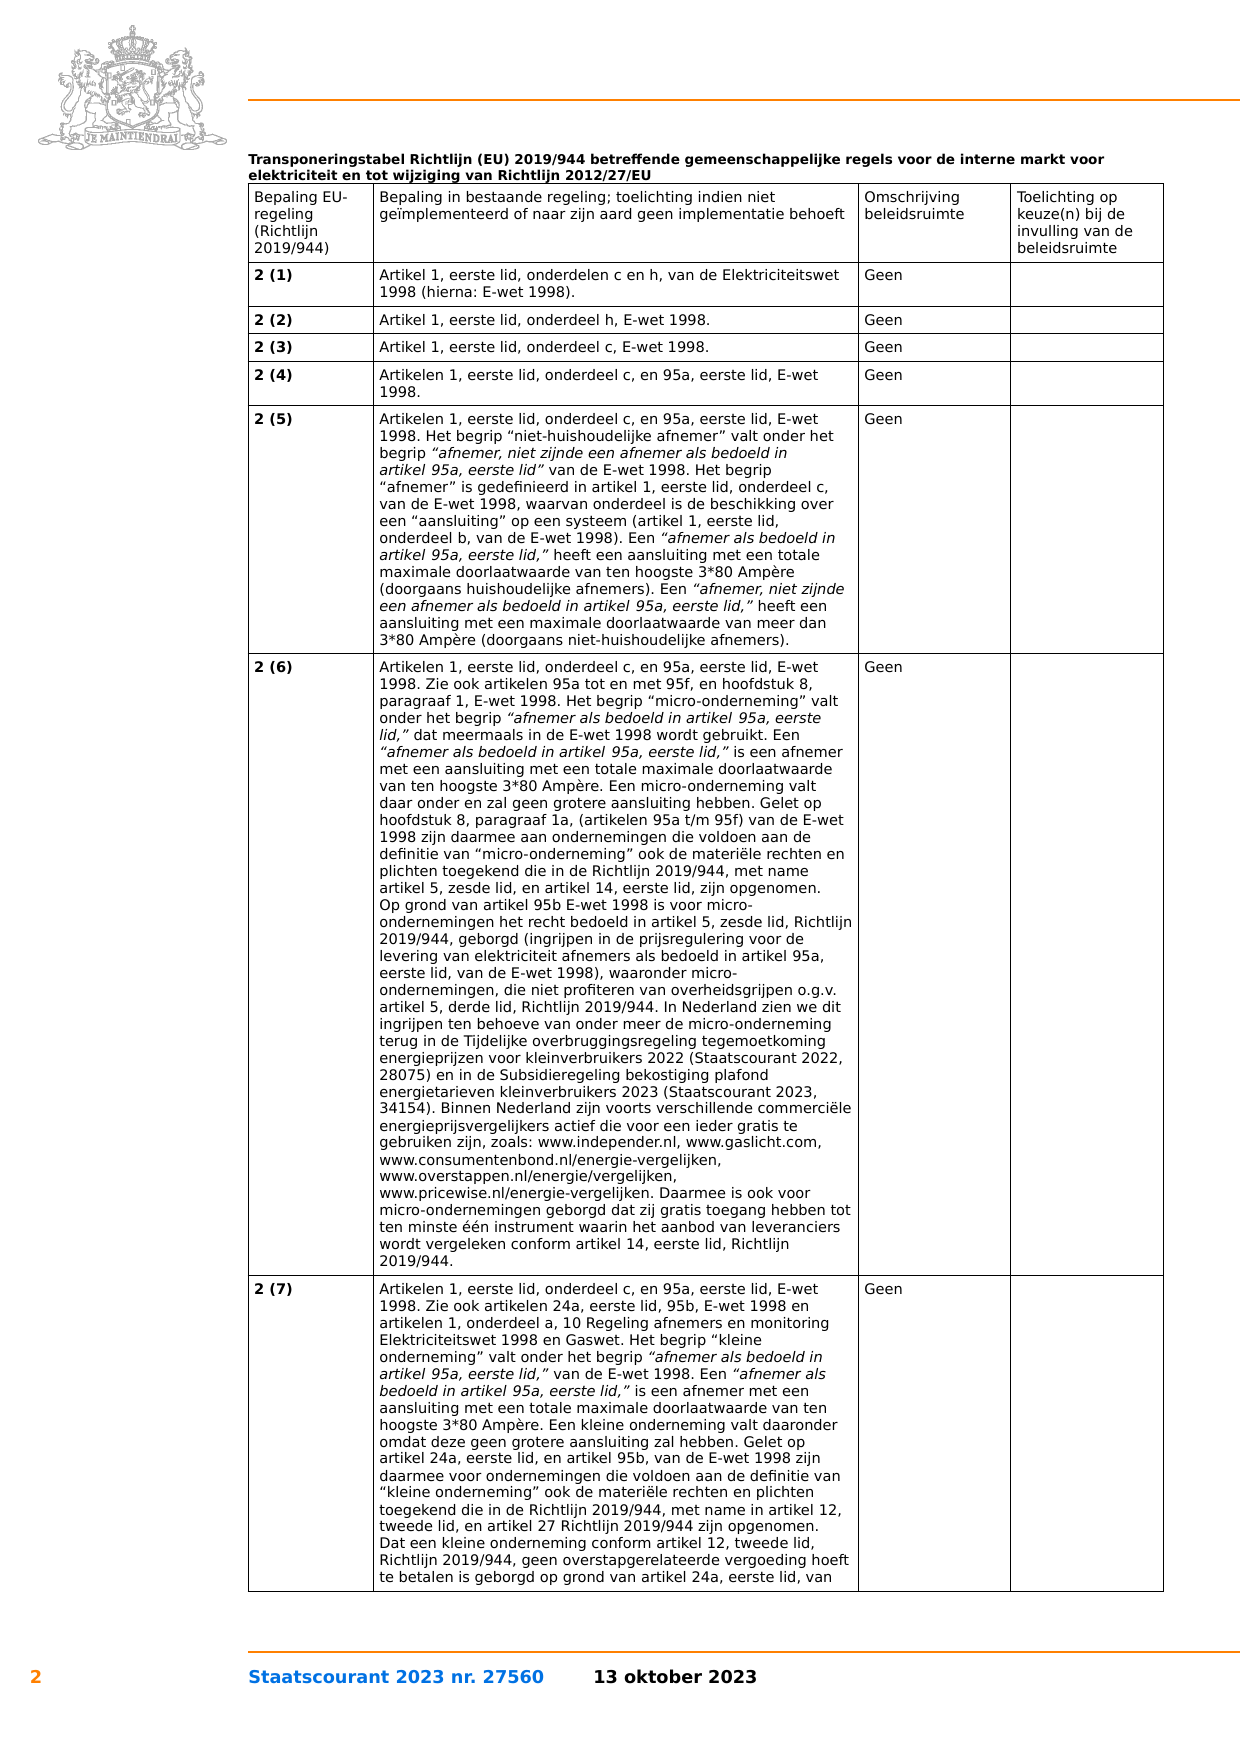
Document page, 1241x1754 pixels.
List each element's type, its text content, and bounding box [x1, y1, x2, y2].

table_cell Artikel 1, eerste lid, onderdeel h, E-wet 1998. [374, 307, 858, 333]
table_cell [1011, 334, 1163, 361]
table_cell Geen [859, 307, 1010, 333]
table_cell Geen [859, 406, 1010, 653]
table_cell 2 (4) [249, 362, 373, 405]
table_cell [1011, 406, 1163, 653]
table_cell Toelichting op keuze(n) bij de invulling van de beleidsruimte [1011, 184, 1163, 262]
table_cell Bepaling in bestaande regeling; toelichting indien niet geïmplementeerd of naar zijn aard geen implementatie behoeft [374, 184, 858, 262]
table_cell Geen [859, 1276, 1010, 1591]
table_cell 2 (5) [249, 406, 373, 653]
table_cell Geen [859, 654, 1010, 1275]
picture [38, 25, 227, 150]
table_header Transponeringstabel Richtlijn (EU) 2019/944 betreffende gemeenschappelijke regels voor de interne markt voor elektriciteit en tot wijziging van Richtlijn 2012/27/EU [248, 152, 1163, 183]
table_cell 2 (6) [249, 654, 373, 1275]
table_cell [1011, 263, 1163, 306]
table_cell 2 (2) [249, 307, 373, 333]
table_cell Artikelen 1, eerste lid, onderdeel c, en 95a, eerste lid, E-wet 1998. Zie ook artikelen 95a tot en met 95f, en hoofdstuk 8, paragraaf 1, E-wet 1998. Het begrip “micro-onderneming” valt onder het begrip “afnemer als bedoeld in artikel 95a, eerste lid,” dat meermaals in de E-wet 1998 wordt gebruikt. Een “afnemer als bedoeld in artikel 95a, eerste lid,” is een afnemer met een aansluiting met een totale maximale doorlaatwaarde van ten hoogste 3*80 Ampère. Een micro-onderneming valt daar onder en zal geen grotere aansluiting hebben. Gelet op hoofdstuk 8, paragraaf 1a, (artikelen 95a t/m 95f) van de E-wet 1998 zijn daarmee aan ondernemingen die voldoen aan de definitie van “micro-onderneming” ook de materiële rechten en plichten toegekend die in de Richtlijn 2019/944, met name artikel 5, zesde lid, en artikel 14, eerste lid, zijn opgenomen. Op grond van artikel 95b E-wet 1998 is voor micro-ondernemingen het recht bedoeld in artikel 5, zesde lid, Richtlijn 2019/944, geborgd (ingrijpen in de prijsregulering voor de levering van elektriciteit afnemers als bedoeld in artikel 95a, eerste lid, van de E-wet 1998), waaronder micro-ondernemingen, die niet profiteren van overheidsgrijpen o.g.v. artikel 5, derde lid, Richtlijn 2019/944. In Nederland zien we dit ingrijpen ten behoeve van onder meer de micro-onderneming terug in de Tijdelijke overbruggingsregeling tegemoetkoming energieprijzen voor kleinverbruikers 2022 (Staatscourant 2022, 28075) en in de Subsidieregeling bekostiging plafond energietarieven kleinverbruikers 2023 (Staatscourant 2023, 34154). Binnen Nederland zijn voorts verschillende commerciële energieprijsvergelijkers actief die voor een ieder gratis te gebruiken zijn, zoals: www.independer.nl, www.gaslicht.com, www.consumentenbond.nl/energie-vergelijken, www.overstappen.nl/energie/vergelijken, www.pricewise.nl/energie-vergelijken. Daarmee is ook voor micro-ondernemingen geborgd dat zij gratis toegang hebben tot ten minste één instrument waarin het aanbod van leveranciers wordt vergeleken conform artikel 14, eerste lid, Richtlijn 2019/944. [374, 654, 858, 1275]
table_cell 2 (7) [249, 1276, 373, 1591]
table_cell Bepaling EU-regeling (Richtlijn 2019/944) [249, 184, 373, 262]
table_cell Artikelen 1, eerste lid, onderdeel c, en 95a, eerste lid, E-wet 1998. Zie ook artikelen 24a, eerste lid, 95b, E-wet 1998 en artikelen 1, onderdeel a, 10 Regeling afnemers en monitoring Elektriciteitswet 1998 en Gaswet. Het begrip “kleine onderneming” valt onder het begrip “afnemer als bedoeld in artikel 95a, eerste lid,” van de E-wet 1998. Een “afnemer als bedoeld in artikel 95a, eerste lid,” is een afnemer met een aansluiting met een totale maximale doorlaatwaarde van ten hoogste 3*80 Ampère. Een kleine onderneming valt daaronder omdat deze geen grotere aansluiting zal hebben. Gelet op artikel 24a, eerste lid, en artikel 95b, van de E-wet 1998 zijn daarmee voor ondernemingen die voldoen aan de definitie van “kleine onderneming” ook de materiële rechten en plichten toegekend die in de Richtlijn 2019/944, met name in artikel 12, tweede lid, en artikel 27 Richtlijn 2019/944 zijn opgenomen. Dat een kleine onderneming conform artikel 12, tweede lid, Richtlijn 2019/944, geen overstapgerelateerde vergoeding hoeft te betalen is geborgd op grond van artikel 24a, eerste lid, van [374, 1276, 858, 1591]
table_cell Omschrijving beleidsruimte [859, 184, 1010, 262]
table_cell [1011, 1276, 1163, 1591]
table_cell 2 (3) [249, 334, 373, 361]
table_cell [1011, 362, 1163, 405]
table_cell Geen [859, 334, 1010, 361]
table_cell Geen [859, 263, 1010, 306]
table_cell 2 (1) [249, 263, 373, 306]
table_cell Artikel 1, eerste lid, onderdeel c, E-wet 1998. [374, 334, 858, 361]
table_cell Artikelen 1, eerste lid, onderdeel c, en 95a, eerste lid, E-wet 1998. Het begrip “niet-huishoudelijke afnemer” valt onder het begrip “afnemer, niet zijnde een afnemer als bedoeld in artikel 95a, eerste lid” van de E-wet 1998. Het begrip “afnemer” is gedefinieerd in artikel 1, eerste lid, onderdeel c, van de E-wet 1998, waarvan onderdeel is de beschikking over een “aansluiting” op een systeem (artikel 1, eerste lid, onderdeel b, van de E-wet 1998). Een “afnemer als bedoeld in artikel 95a, eerste lid,” heeft een aansluiting met een totale maximale doorlaatwaarde van ten hoogste 3*80 Ampère (doorgaans huishoudelijke afnemers). Een “afnemer, niet zijnde een afnemer als bedoeld in artikel 95a, eerste lid,” heeft een aansluiting met een maximale doorlaatwaarde van meer dan 3*80 Ampère (doorgaans niet-huishoudelijke afnemers). [374, 406, 858, 653]
table_cell Geen [859, 362, 1010, 405]
table_cell Artikel 1, eerste lid, onderdelen c en h, van de Elektriciteitswet 1998 (hierna: E-wet 1998). [374, 263, 858, 306]
table_cell [1011, 654, 1163, 1275]
table_cell Artikelen 1, eerste lid, onderdeel c, en 95a, eerste lid, E-wet 1998. [374, 362, 858, 405]
table_cell [1011, 307, 1163, 333]
